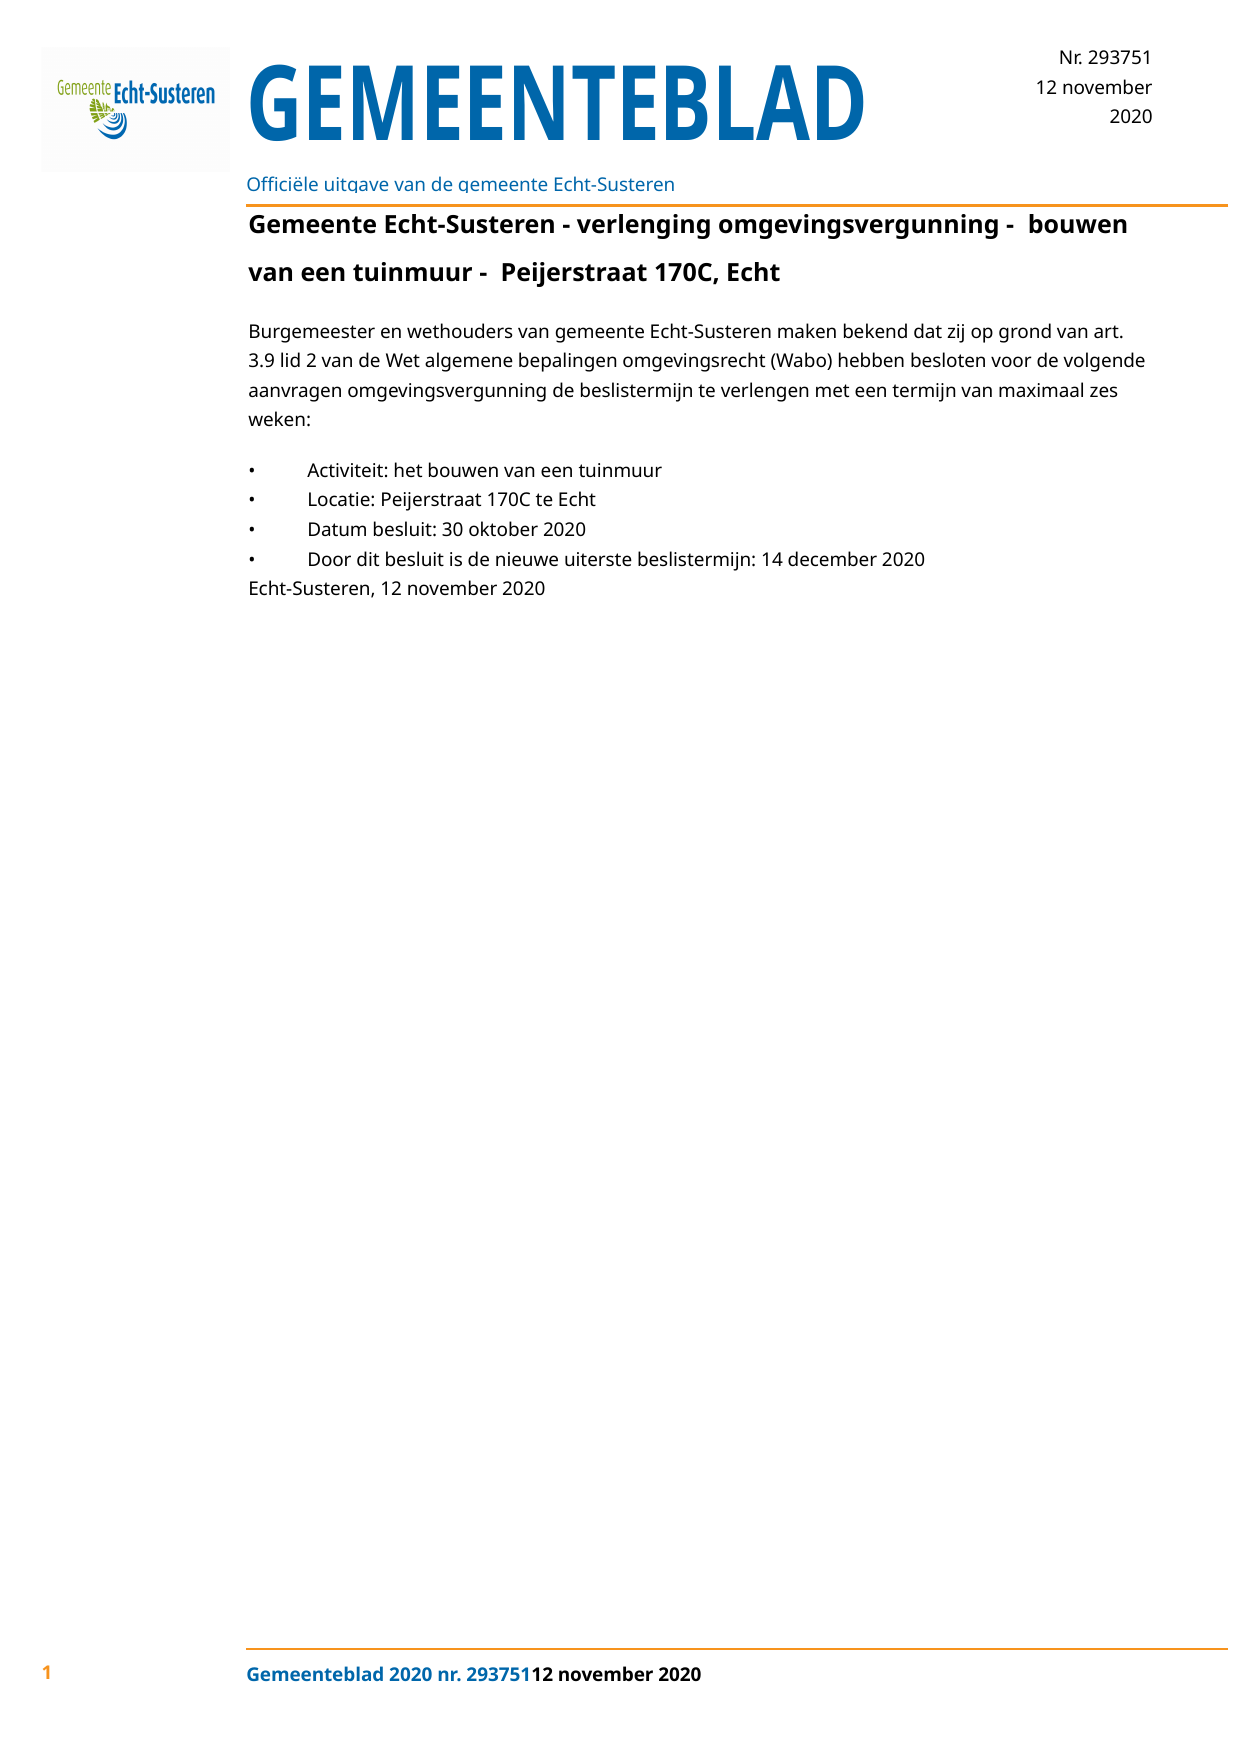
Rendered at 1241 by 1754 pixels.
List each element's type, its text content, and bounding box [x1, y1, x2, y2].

list Locatie: Peijerstraat 170C te Echt [248, 487, 1152, 512]
text Echt-Susteren, 12 november 2020 [248, 575, 1152, 601]
picture [41, 47, 231, 172]
list Activiteit: het bouwen van een tuinmuur [248, 457, 1152, 483]
text Burgemeester en wethouders van gemeente Echt-Susteren maken bekend dat zij op grond van art. 3.9 lid 2 van de Wet algemene bepalingen omgevingsrecht (Wabo) hebben besloten voor de volgende aanvragen omgevingsvergunning de beslistermijn te verlengen met een termijn van maximaal zes weken: [248, 318, 1152, 432]
list Datum besluit: 30 oktober 2020 [248, 516, 1152, 542]
list Door dit besluit is de nieuwe uiterste beslistermijn: 14 december 2020 [248, 546, 1152, 572]
text Gemeente Echt-Susteren - verlenging omgevingsvergunning - bouwen van een tuinmuur - Peijerstraat 170C, Echt [248, 207, 1152, 288]
